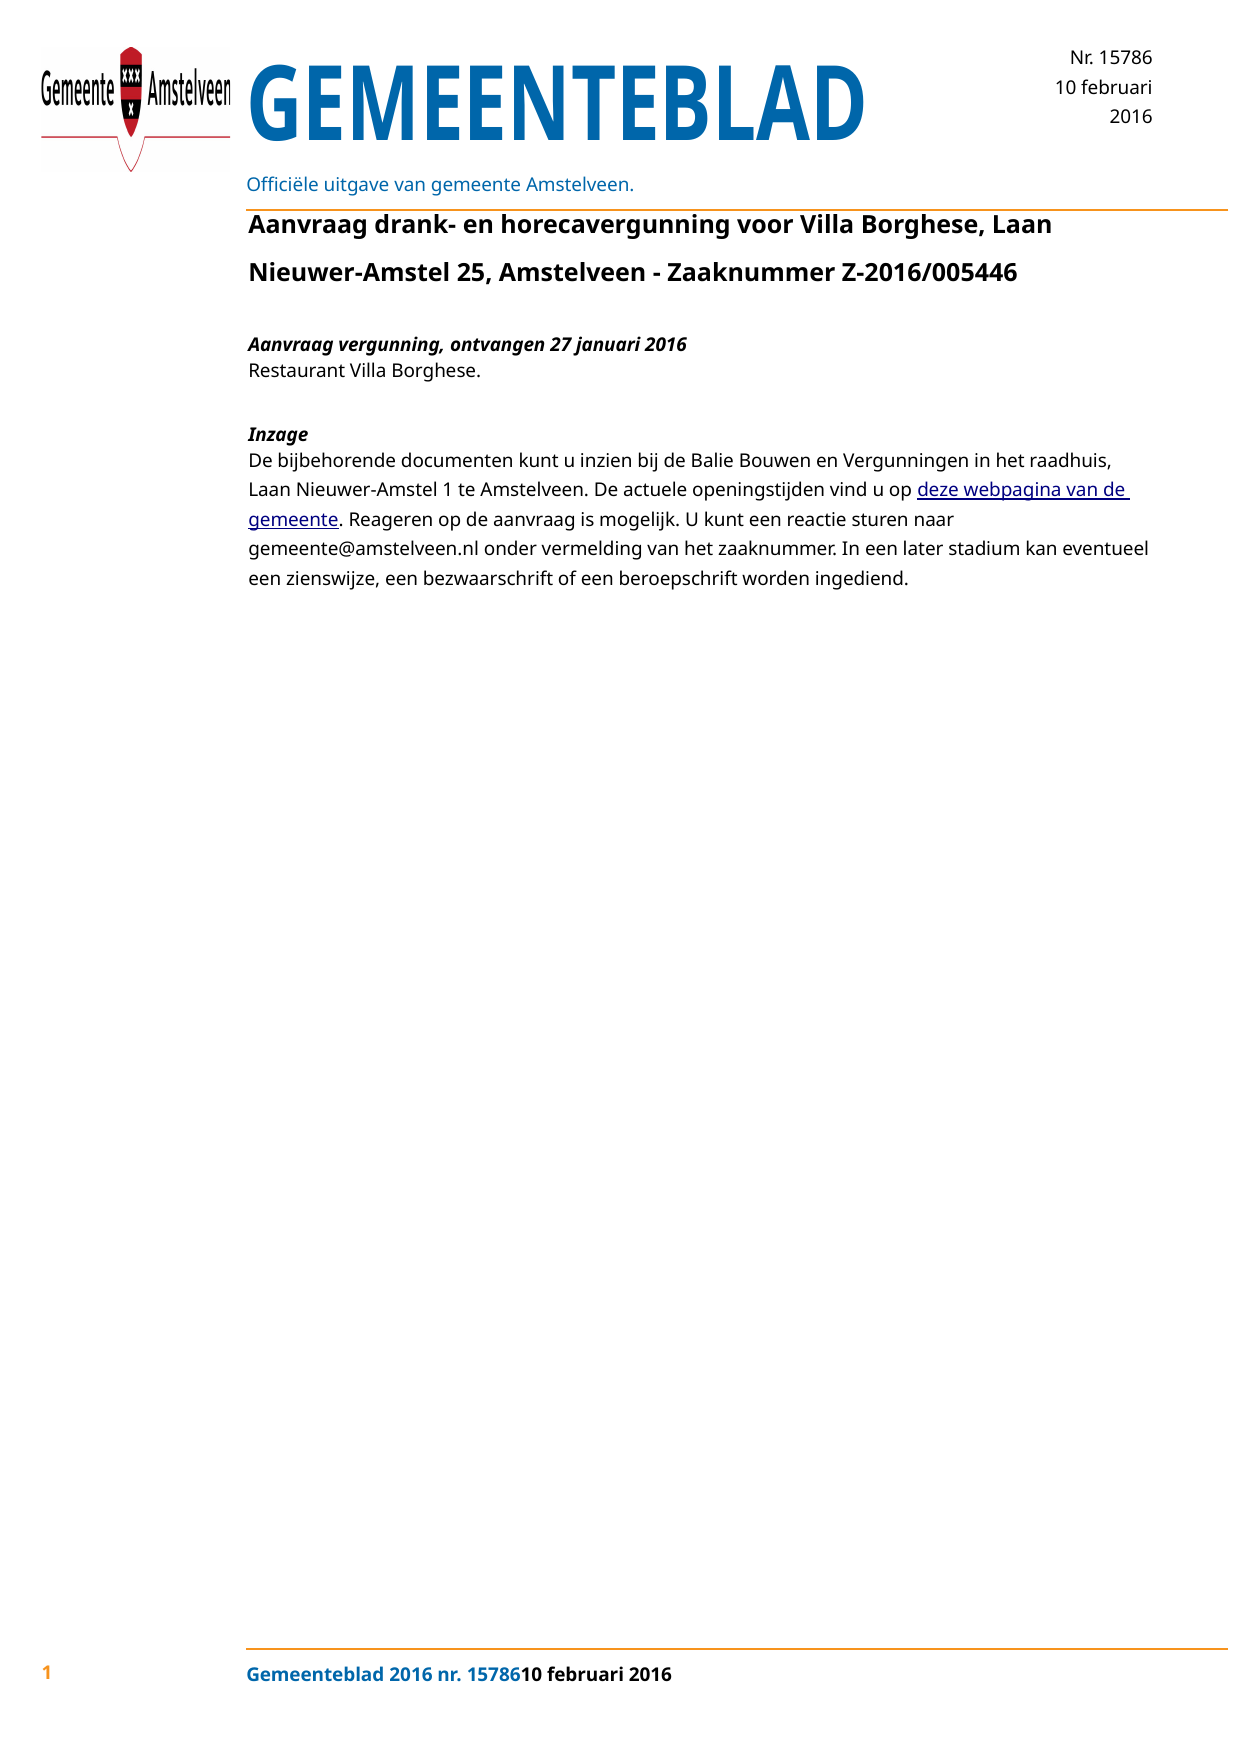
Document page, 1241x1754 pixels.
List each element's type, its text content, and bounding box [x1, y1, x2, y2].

text Aanvraag drank- en horecavergunning voor Villa Borghese, Laan Nieuwer-Amstel 25, Amstelveen - Zaaknummer Z-2016/005446 [248, 211, 1152, 288]
picture [41, 47, 231, 172]
text Restaurant Villa Borghese. [248, 357, 1152, 383]
text De bijbehorende documenten kunt u inzien bij de Balie Bouwen en Vergunningen in het raadhuis, Laan Nieuwer-Amstel 1 te Amstelveen. De actuele openingstijden vind u op deze webpagina van de gemeente. Reageren op de aanvraag is mogelijk. U kunt een reactie sturen naar gemeente@amstelveen.nl onder vermelding van het zaaknummer. In een later stadium kan eventueel een zienswijze, een bezwaarschrift of een beroepschrift worden ingediend. [248, 447, 1152, 591]
text Aanvraag vergunning, ontvangen 27 januari 2016 [248, 331, 1152, 357]
text Inzage [248, 421, 1152, 447]
